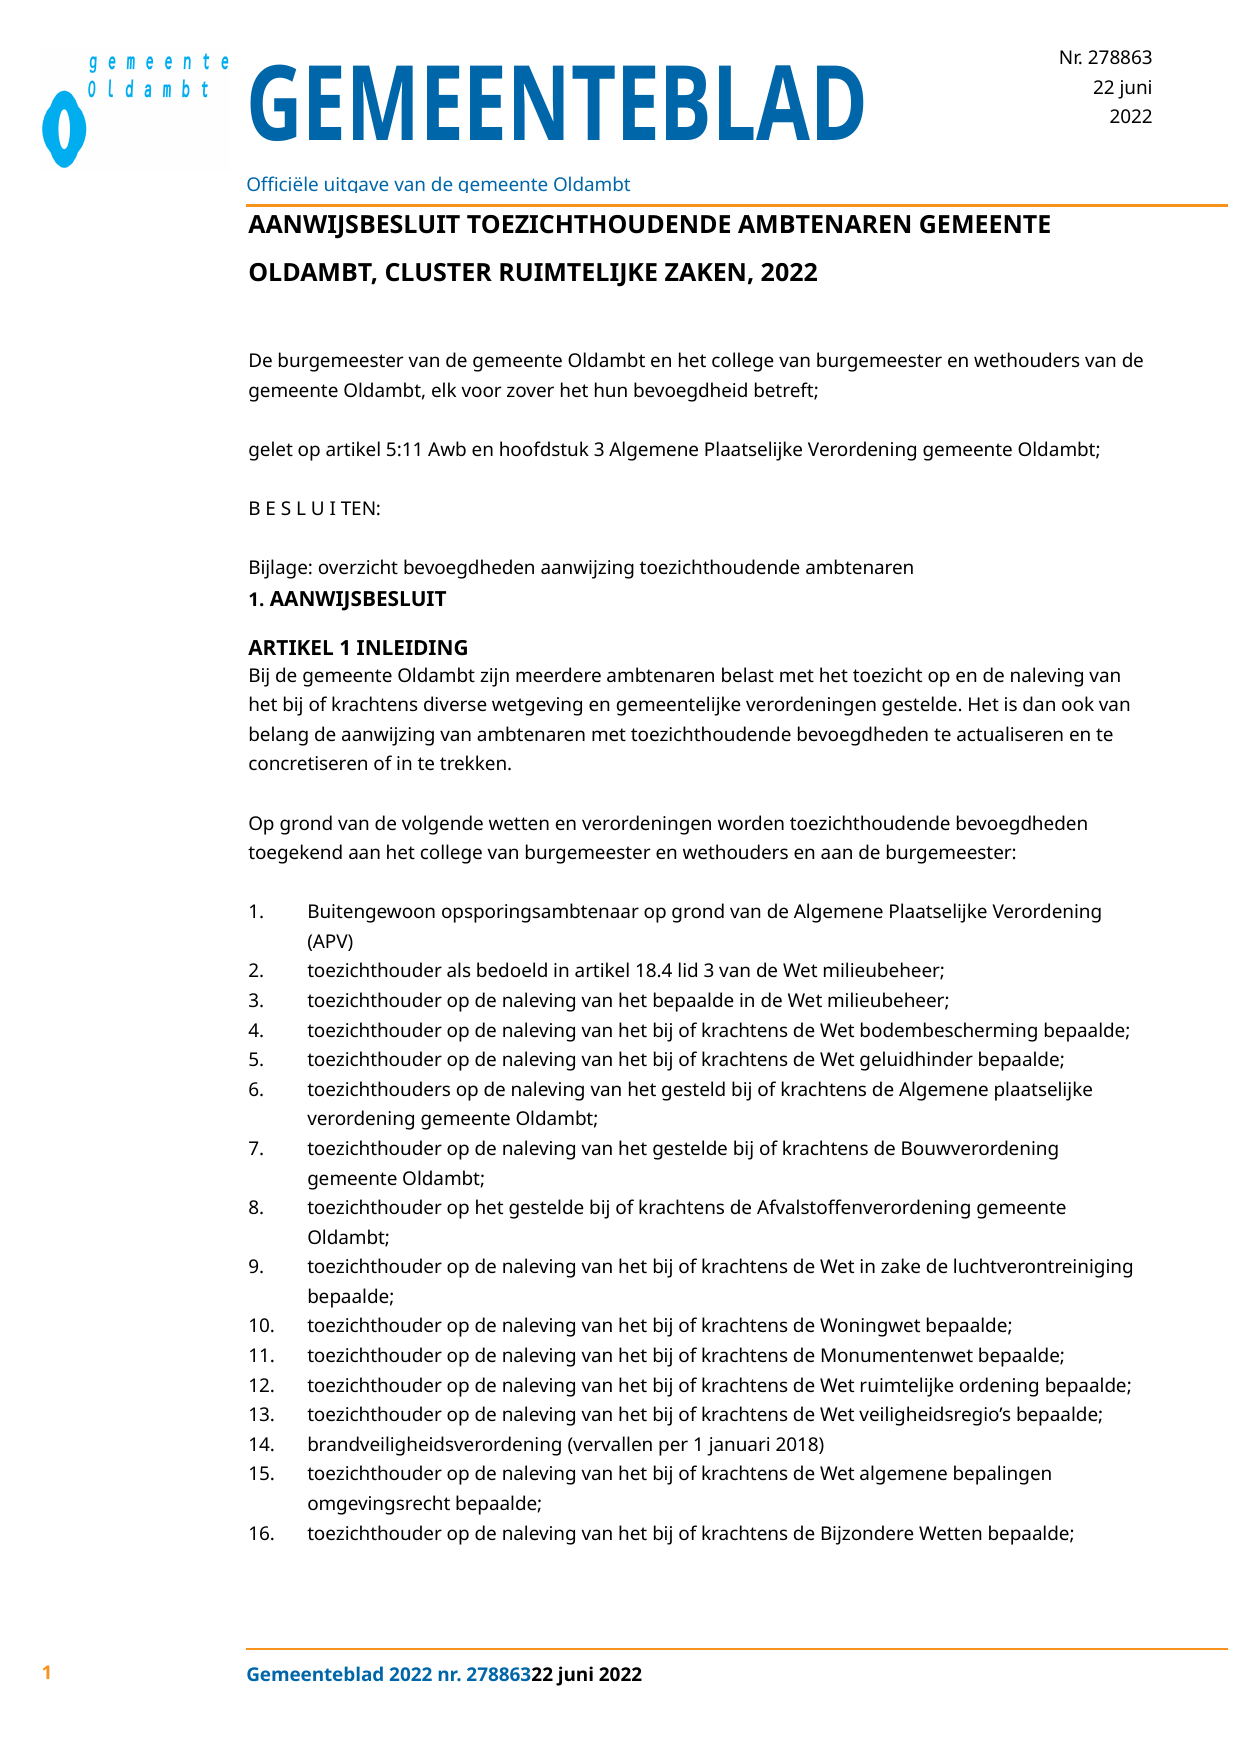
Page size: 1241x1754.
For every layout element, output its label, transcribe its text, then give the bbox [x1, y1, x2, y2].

list toezichthouder op de naleving van het bij of krachtens de Wet algemene bepalingen omgevingsrecht bepaalde; [248, 1461, 1152, 1516]
text 1. AANWIJSBESLUIT [248, 584, 1152, 613]
list toezichthouder op de naleving van het bij of krachtens de Woningwet bepaalde; [248, 1313, 1152, 1338]
text ARTIKEL 1 INLEIDING [248, 633, 1152, 662]
text Bijlage: overzicht bevoegdheden aanwijzing toezichthoudende ambtenaren [248, 554, 1152, 580]
text Op grond van de volgende wetten en verordeningen worden toezichthoudende bevoegdheden toegekend aan het college van burgemeester en wethouders en aan de burgemeester: [248, 810, 1152, 865]
list toezichthouder op de naleving van het bij of krachtens de Wet ruimtelijke ordening bepaalde; [248, 1372, 1152, 1398]
list toezichthouder op de naleving van het bepaalde in de Wet milieubeheer; [248, 987, 1152, 1013]
list toezichthouder op de naleving van het bij of krachtens de Wet veiligheidsregio’s bepaalde; [248, 1401, 1152, 1427]
list toezichthouder als bedoeld in artikel 18.4 lid 3 van de Wet milieubeheer; [248, 958, 1152, 983]
text gelet op artikel 5:11 Awb en hoofdstuk 3 Algemene Plaatselijke Verordening gemeente Oldambt; [248, 436, 1152, 462]
list toezichthouder op de naleving van het gestelde bij of krachtens de Bouwverordening gemeente Oldambt; [248, 1135, 1152, 1191]
list toezichthouder op het gestelde bij of krachtens de Afvalstoffenverordening gemeente Oldambt; [248, 1194, 1152, 1250]
list Buitengewoon opsporingsambtenaar op grond van de Algemene Plaatselijke Verordening (APV) [248, 898, 1152, 954]
list toezichthouder op de naleving van het bij of krachtens de Bijzondere Wetten bepaalde; [248, 1520, 1152, 1546]
list toezichthouders op de naleving van het gesteld bij of krachtens de Algemene plaatselijke verordening gemeente Oldambt; [248, 1076, 1152, 1131]
list brandveiligheidsverordening (vervallen per 1 januari 2018) [248, 1431, 1152, 1457]
list toezichthouder op de naleving van het bij of krachtens de Wet bodembescherming bepaalde; [248, 1017, 1152, 1043]
text B E S L U I TEN: [248, 495, 1152, 521]
list toezichthouder op de naleving van het bij of krachtens de Wet geluidhinder bepaalde; [248, 1046, 1152, 1072]
text Bij de gemeente Oldambt zijn meerdere ambtenaren belast met het toezicht op en de naleving van het bij of krachtens diverse wetgeving en gemeentelijke verordeningen gestelde. Het is dan ook van belang de aanwijzing van ambtenaren met toezichthoudende bevoegdheden te actualiseren en te concretiseren of in te trekken. [248, 662, 1152, 776]
list toezichthouder op de naleving van het bij of krachtens de Monumentenwet bepaalde; [248, 1342, 1152, 1368]
picture [41, 47, 231, 172]
text AANWIJSBESLUIT TOEZICHTHOUDENDE AMBTENAREN GEMEENTE OLDAMBT, CLUSTER RUIMTELIJKE ZAKEN, 2022 [248, 207, 1152, 288]
list toezichthouder op de naleving van het bij of krachtens de Wet in zake de luchtverontreiniging bepaalde; [248, 1253, 1152, 1309]
text De burgemeester van de gemeente Oldambt en het college van burgemeester en wethouders van de gemeente Oldambt, elk voor zover het hun bevoegdheid betreft; [248, 347, 1152, 403]
